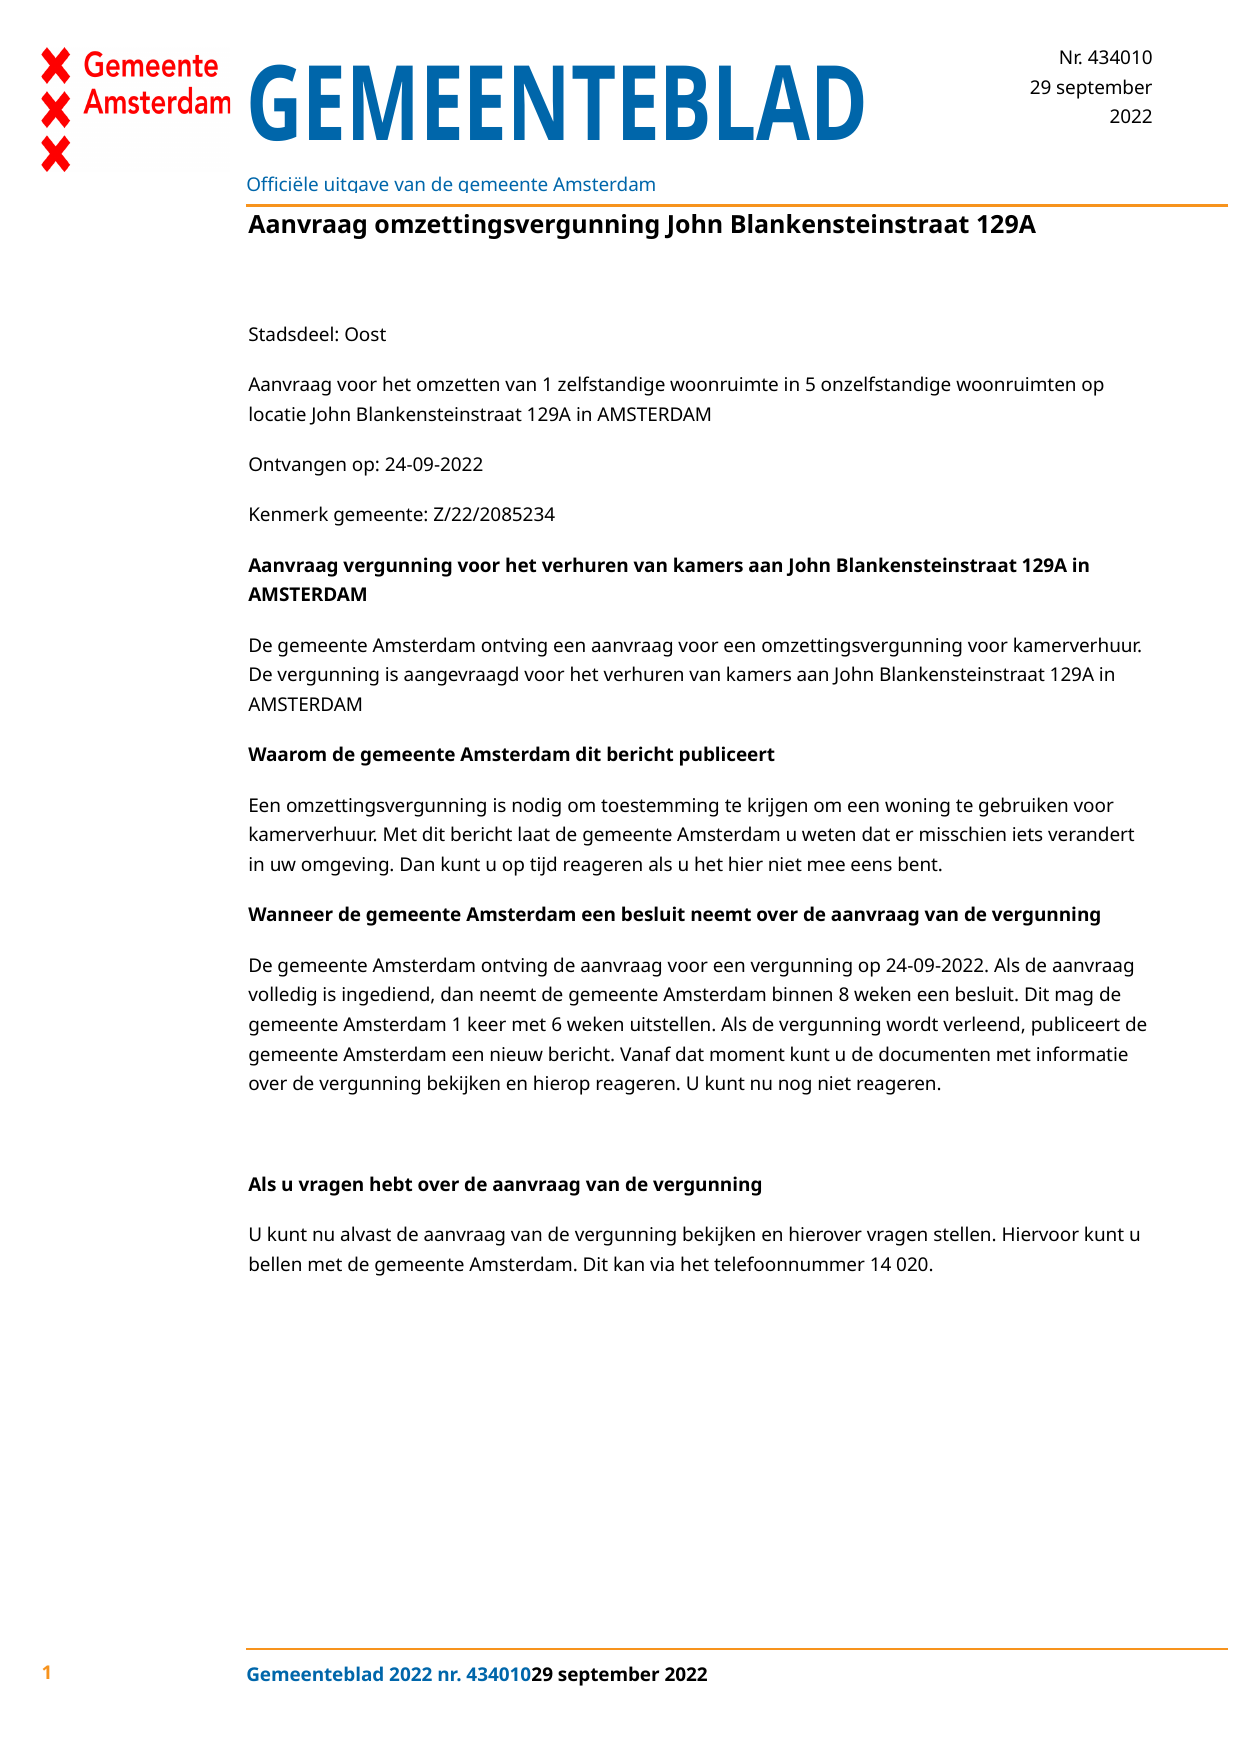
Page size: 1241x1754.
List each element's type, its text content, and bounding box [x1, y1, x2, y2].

text De gemeente Amsterdam ontving een aanvraag voor een omzettingsvergunning voor kamerverhuur. De vergunning is aangevraagd voor het verhuren van kamers aan John Blankensteinstraat 129A in AMSTERDAM [248, 632, 1152, 717]
picture [41, 47, 231, 172]
text Kenmerk gemeente: Z/22/2085234 [248, 502, 1152, 527]
text Aanvraag vergunning voor het verhuren van kamers aan John Blankensteinstraat 129A in AMSTERDAM [248, 552, 1152, 607]
text U kunt nu alvast de aanvraag van de vergunning bekijken en hierover vragen stellen. Hiervoor kunt u bellen met de gemeente Amsterdam. Dit kan via het telefoonnummer 14 020. [248, 1222, 1152, 1277]
text De gemeente Amsterdam ontving de aanvraag voor een vergunning op 24-09-2022. Als de aanvraag volledig is ingediend, dan neemt de gemeente Amsterdam binnen 8 weken een besluit. Dit mag de gemeente Amsterdam 1 keer met 6 weken uitstellen. Als de vergunning wordt verleend, publiceert de gemeente Amsterdam een nieuw bericht. Vanaf dat moment kunt u de documenten met informatie over de vergunning bekijken en hierop reageren. U kunt nu nog niet reageren. [248, 952, 1152, 1096]
text Een omzettingsvergunning is nodig om toestemming te krijgen om een woning te gebruiken voor kamerverhuur. Met dit bericht laat de gemeente Amsterdam u weten dat er misschien iets verandert in uw omgeving. Dan kunt u op tijd reageren als u het hier niet mee eens bent. [248, 792, 1152, 877]
text Waarom de gemeente Amsterdam dit bericht publiceert [248, 742, 1152, 767]
text Als u vragen hebt over de aanvraag van de vergunning [248, 1171, 1152, 1197]
text Aanvraag voor het omzetten van 1 zelfstandige woonruimte in 5 onzelfstandige woonruimten op locatie John Blankensteinstraat 129A in AMSTERDAM [248, 371, 1152, 426]
text Stadsdeel: Oost [248, 321, 1152, 346]
text Ontvangen op: 24-09-2022 [248, 451, 1152, 477]
text Aanvraag omzettingsvergunning John Blankensteinstraat 129A [248, 207, 1152, 241]
text Wanneer de gemeente Amsterdam een besluit neemt over de aanvraag van de vergunning [248, 902, 1152, 927]
